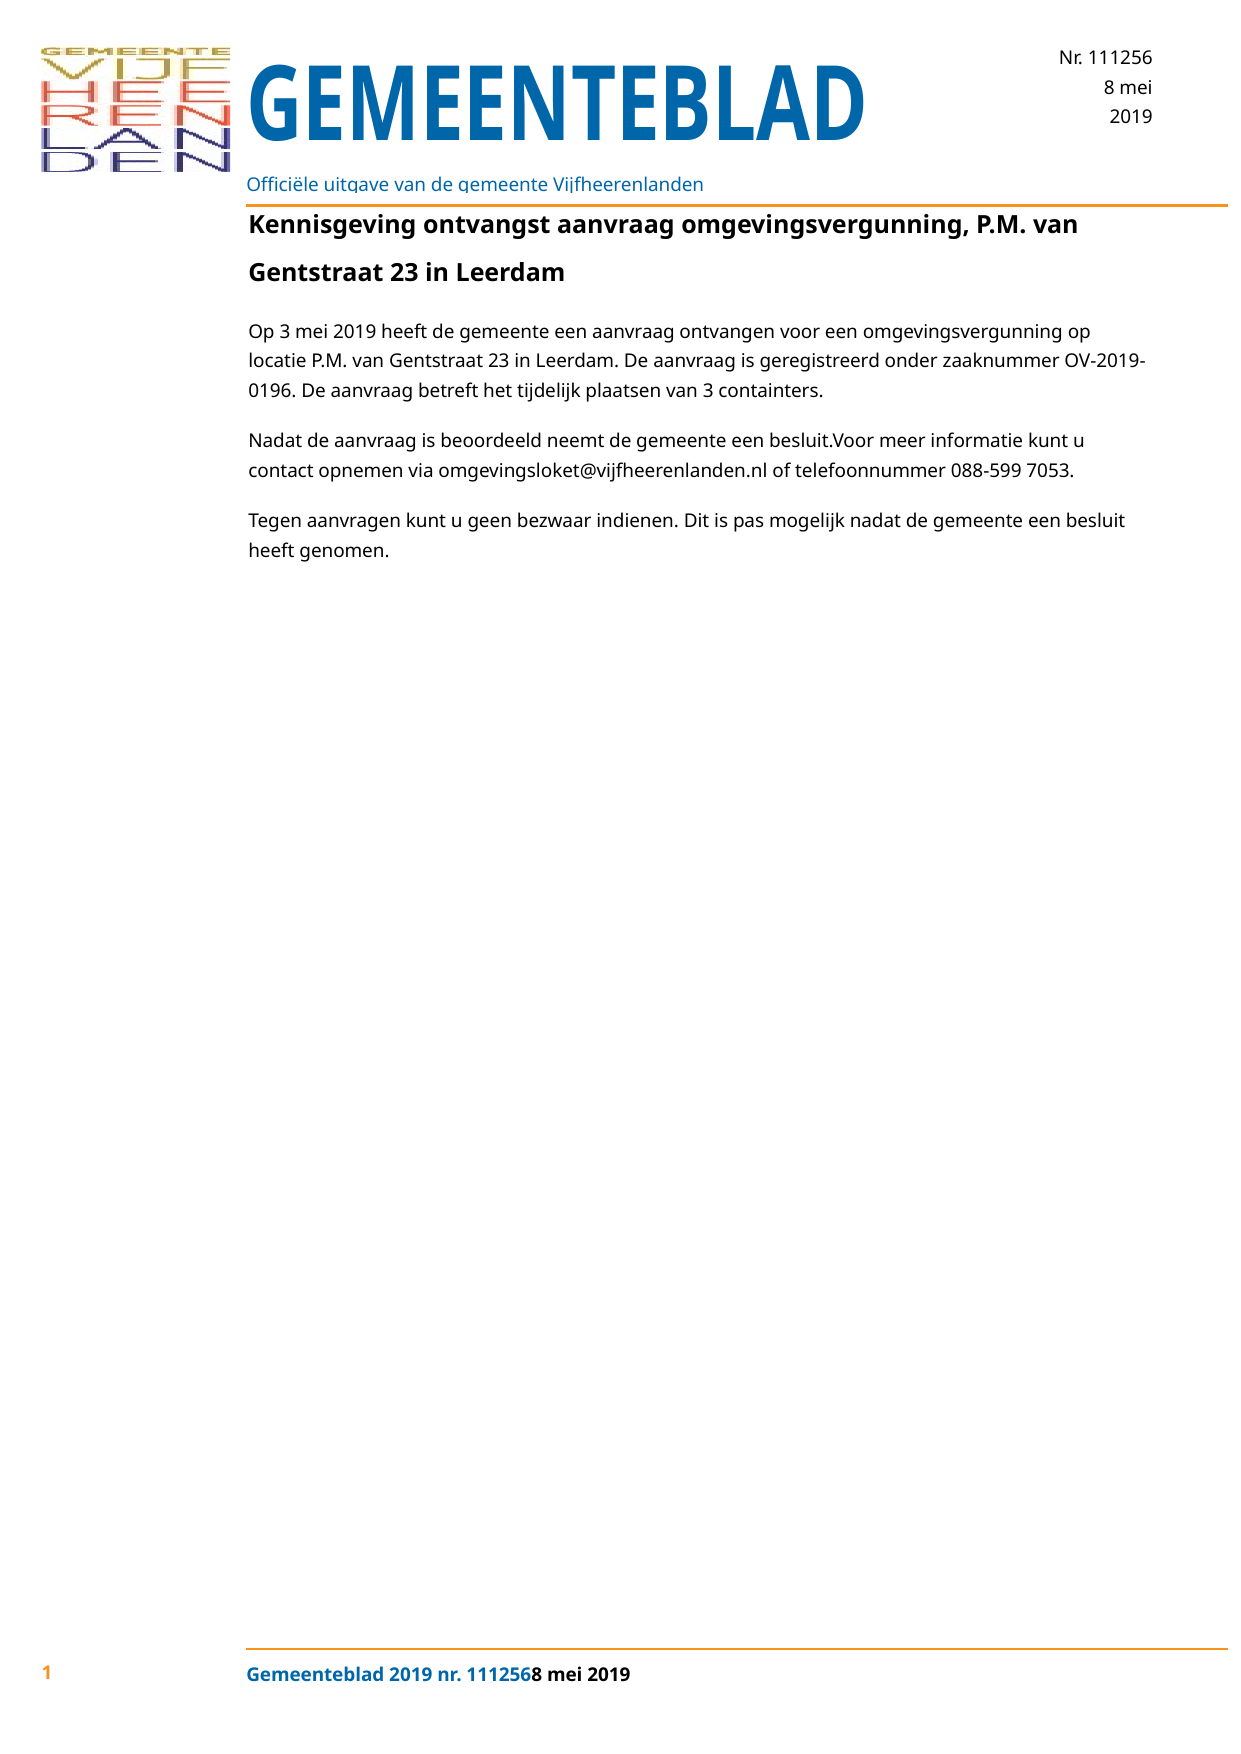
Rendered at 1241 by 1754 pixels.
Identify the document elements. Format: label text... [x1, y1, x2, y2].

text Nadat de aanvraag is beoordeeld neemt de gemeente een besluit.Voor meer informatie kunt u contact opnemen via omgevingsloket@vijfheerenlanden.nl of telefoonnummer 088-599 7053. [248, 427, 1152, 483]
text Op 3 mei 2019 heeft de gemeente een aanvraag ontvangen voor een omgevingsvergunning op locatie P.M. van Gentstraat 23 in Leerdam. De aanvraag is geregistreerd onder zaaknummer OV-2019-0196. De aanvraag betreft het tijdelijk plaatsen van 3 containters. [248, 318, 1152, 403]
text Tegen aanvragen kunt u geen bezwaar indienen. Dit is pas mogelijk nadat de gemeente een besluit heeft genomen. [248, 507, 1152, 563]
picture [41, 47, 231, 172]
text Kennisgeving ontvangst aanvraag omgevingsvergunning, P.M. van Gentstraat 23 in Leerdam [248, 207, 1152, 288]
